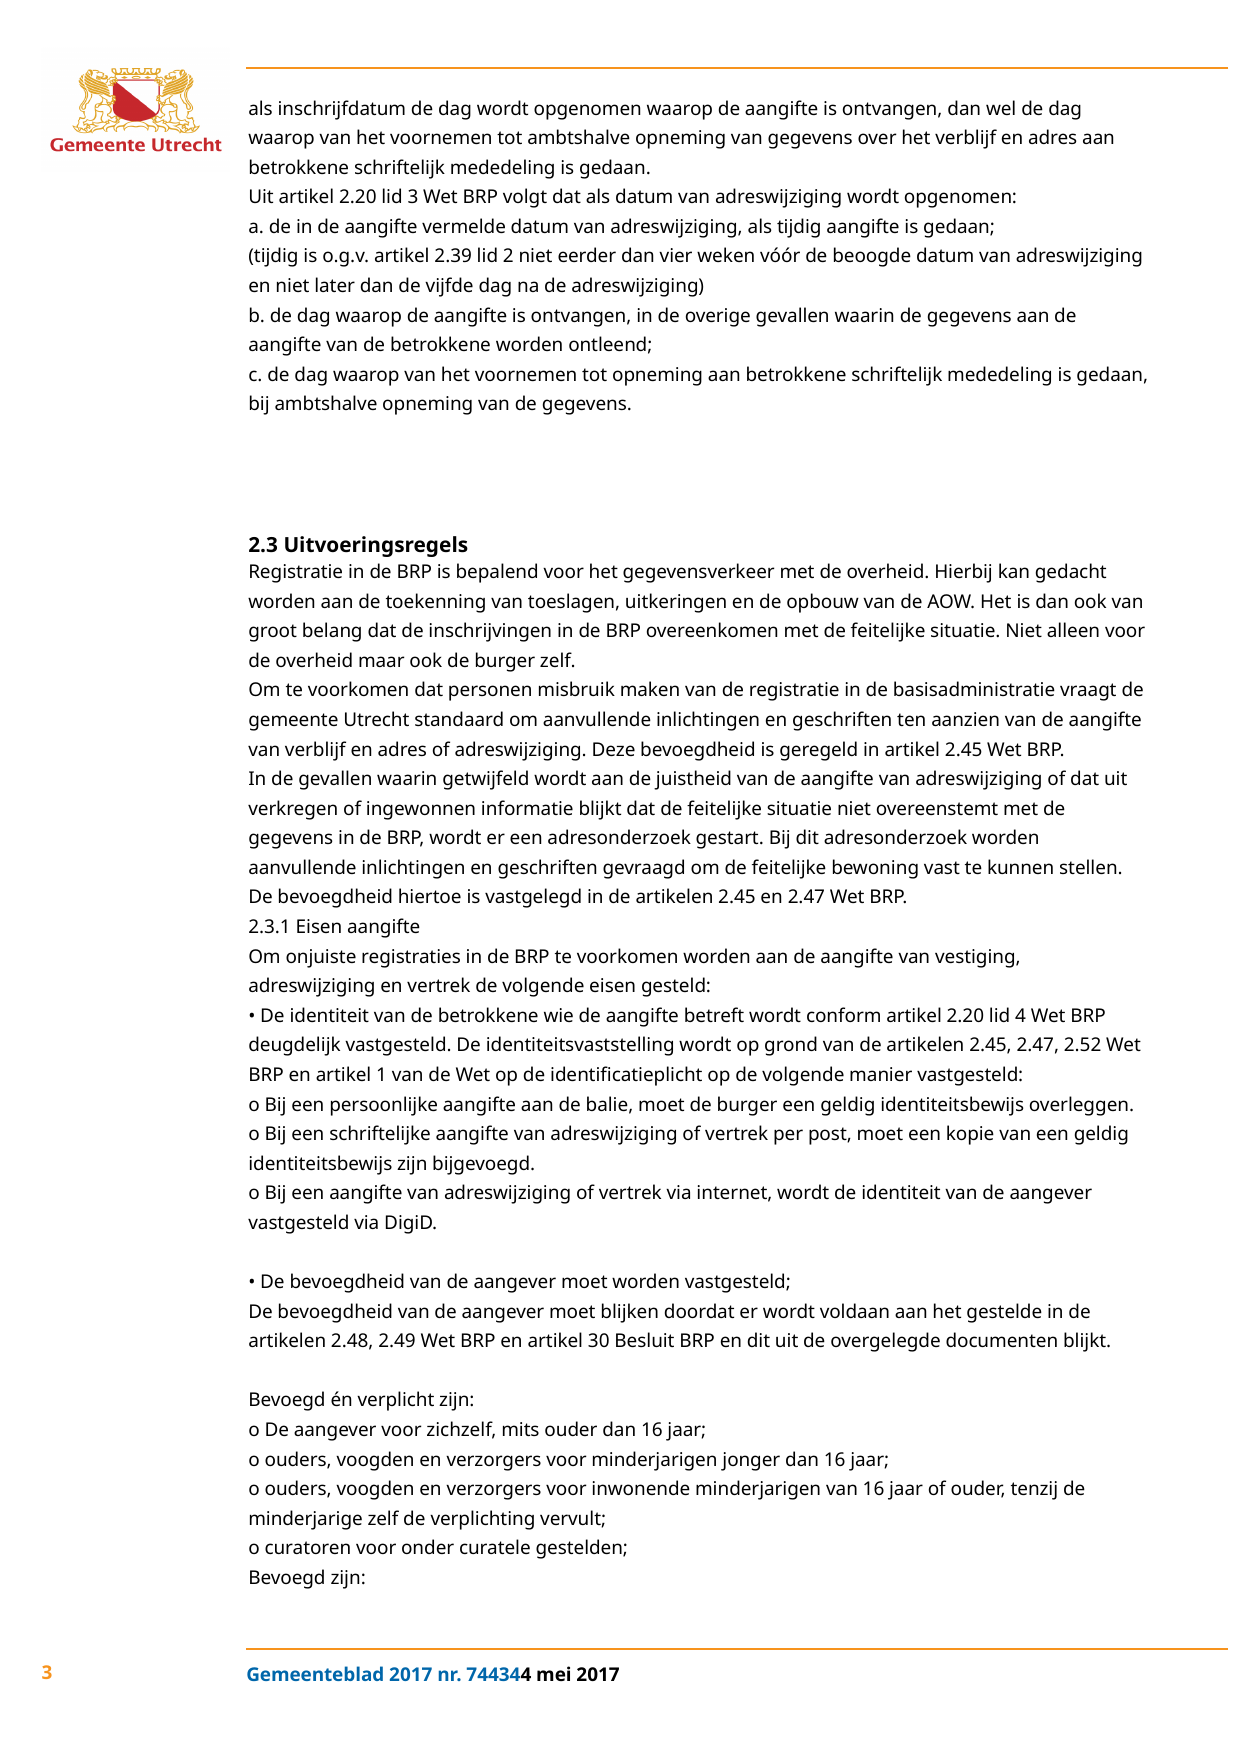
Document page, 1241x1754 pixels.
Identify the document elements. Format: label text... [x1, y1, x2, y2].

text o De aangever voor zichzelf, mits ouder dan 16 jaar; [248, 1416, 1152, 1442]
text Bevoegd én verplicht zijn: [248, 1387, 1152, 1412]
text b. de dag waarop de aangifte is ontvangen, in de overige gevallen waarin de gegevens aan de aangifte van de betrokkene worden ontleend; [248, 302, 1152, 357]
text Om te voorkomen dat personen misbruik maken van de registratie in de basisadministratie vraagt de gemeente Utrecht standaard om aanvullende inlichtingen en geschriften ten aanzien van de aangifte van verblijf en adres of adreswijziging. Deze bevoegdheid is geregeld in artikel 2.45 Wet BRP. [248, 677, 1152, 761]
text Uit artikel 2.20 lid 3 Wet BRP volgt dat als datum van adreswijziging wordt opgenomen: [248, 183, 1152, 209]
text • De bevoegdheid van de aangever moet worden vastgesteld; [248, 1268, 1152, 1294]
text 2.3.1 Eisen aangifte [248, 913, 1152, 939]
text Bevoegd zijn: [248, 1564, 1152, 1590]
text o curatoren voor onder curatele gestelden; [248, 1534, 1152, 1560]
text als inschrijfdatum de dag wordt opgenomen waarop de aangifte is ontvangen, dan wel de dag waarop van het voornemen tot ambtshalve opneming van gegevens over het verblijf en adres aan betrokkene schriftelijk mededeling is gedaan. [248, 95, 1152, 180]
text o ouders, voogden en verzorgers voor minderjarigen jonger dan 16 jaar; [248, 1446, 1152, 1471]
text Registratie in de BRP is bepalend voor het gegevensverkeer met de overheid. Hierbij kan gedacht worden aan de toekenning van toeslagen, uitkeringen en de opbouw van de AOW. Het is dan ook van groot belang dat de inschrijvingen in de BRP overeenkomen met de feitelijke situatie. Niet alleen voor de overheid maar ook de burger zelf. [248, 558, 1152, 673]
text o Bij een persoonlijke aangifte aan de balie, moet de burger een geldig identiteitsbewijs overleggen. [248, 1091, 1152, 1116]
text De bevoegdheid van de aangever moet blijken doordat er wordt voldaan aan het gestelde in de artikelen 2.48, 2.49 Wet BRP en artikel 30 Besluit BRP en dit uit de overgelegde documenten blijkt. [248, 1298, 1152, 1353]
text o Bij een aangifte van adreswijziging of vertrek via internet, wordt de identiteit van de aangever vastgesteld via DigiD. [248, 1179, 1152, 1235]
text c. de dag waarop van het voornemen tot opneming aan betrokkene schriftelijk mededeling is gedaan, bij ambtshalve opneming van de gegevens. [248, 361, 1152, 416]
text o Bij een schriftelijke aangifte van adreswijziging of vertrek per post, moet een kopie van een geldig identiteitsbewijs zijn bijgevoegd. [248, 1120, 1152, 1176]
text Om onjuiste registraties in de BRP te voorkomen worden aan de aangifte van vestiging, adreswijziging en vertrek de volgende eisen gesteld: [248, 943, 1152, 998]
text In de gevallen waarin getwijfeld wordt aan de juistheid van de aangifte van adreswijziging of dat uit verkregen of ingewonnen informatie blijkt dat de feitelijke situatie niet overeenstemt met de gegevens in de BRP, wordt er een adresonderzoek gestart. Bij dit adresonderzoek worden aanvullende inlichtingen en geschriften gevraagd om de feitelijke bewoning vast te kunnen stellen. De bevoegdheid hiertoe is vastgelegd in de artikelen 2.45 en 2.47 Wet BRP. [248, 765, 1152, 909]
picture [41, 47, 231, 172]
text o ouders, voogden en verzorgers voor inwonende minderjarigen van 16 jaar of ouder, tenzij de minderjarige zelf de verplichting vervult; [248, 1475, 1152, 1531]
text 2.3 Uitvoeringsregels [248, 530, 1152, 558]
text a. de in de aangifte vermelde datum van adreswijziging, als tijdig aangifte is gedaan; [248, 213, 1152, 239]
text • De identiteit van de betrokkene wie de aangifte betreft wordt conform artikel 2.20 lid 4 Wet BRP deugdelijk vastgesteld. De identiteitsvaststelling wordt op grond van de artikelen 2.45, 2.47, 2.52 Wet BRP en artikel 1 van de Wet op de identificatieplicht op de volgende manier vastgesteld: [248, 1002, 1152, 1087]
text (tijdig is o.g.v. artikel 2.39 lid 2 niet eerder dan vier weken vóór de beoogde datum van adreswijziging en niet later dan de vijfde dag na de adreswijziging) [248, 243, 1152, 298]
